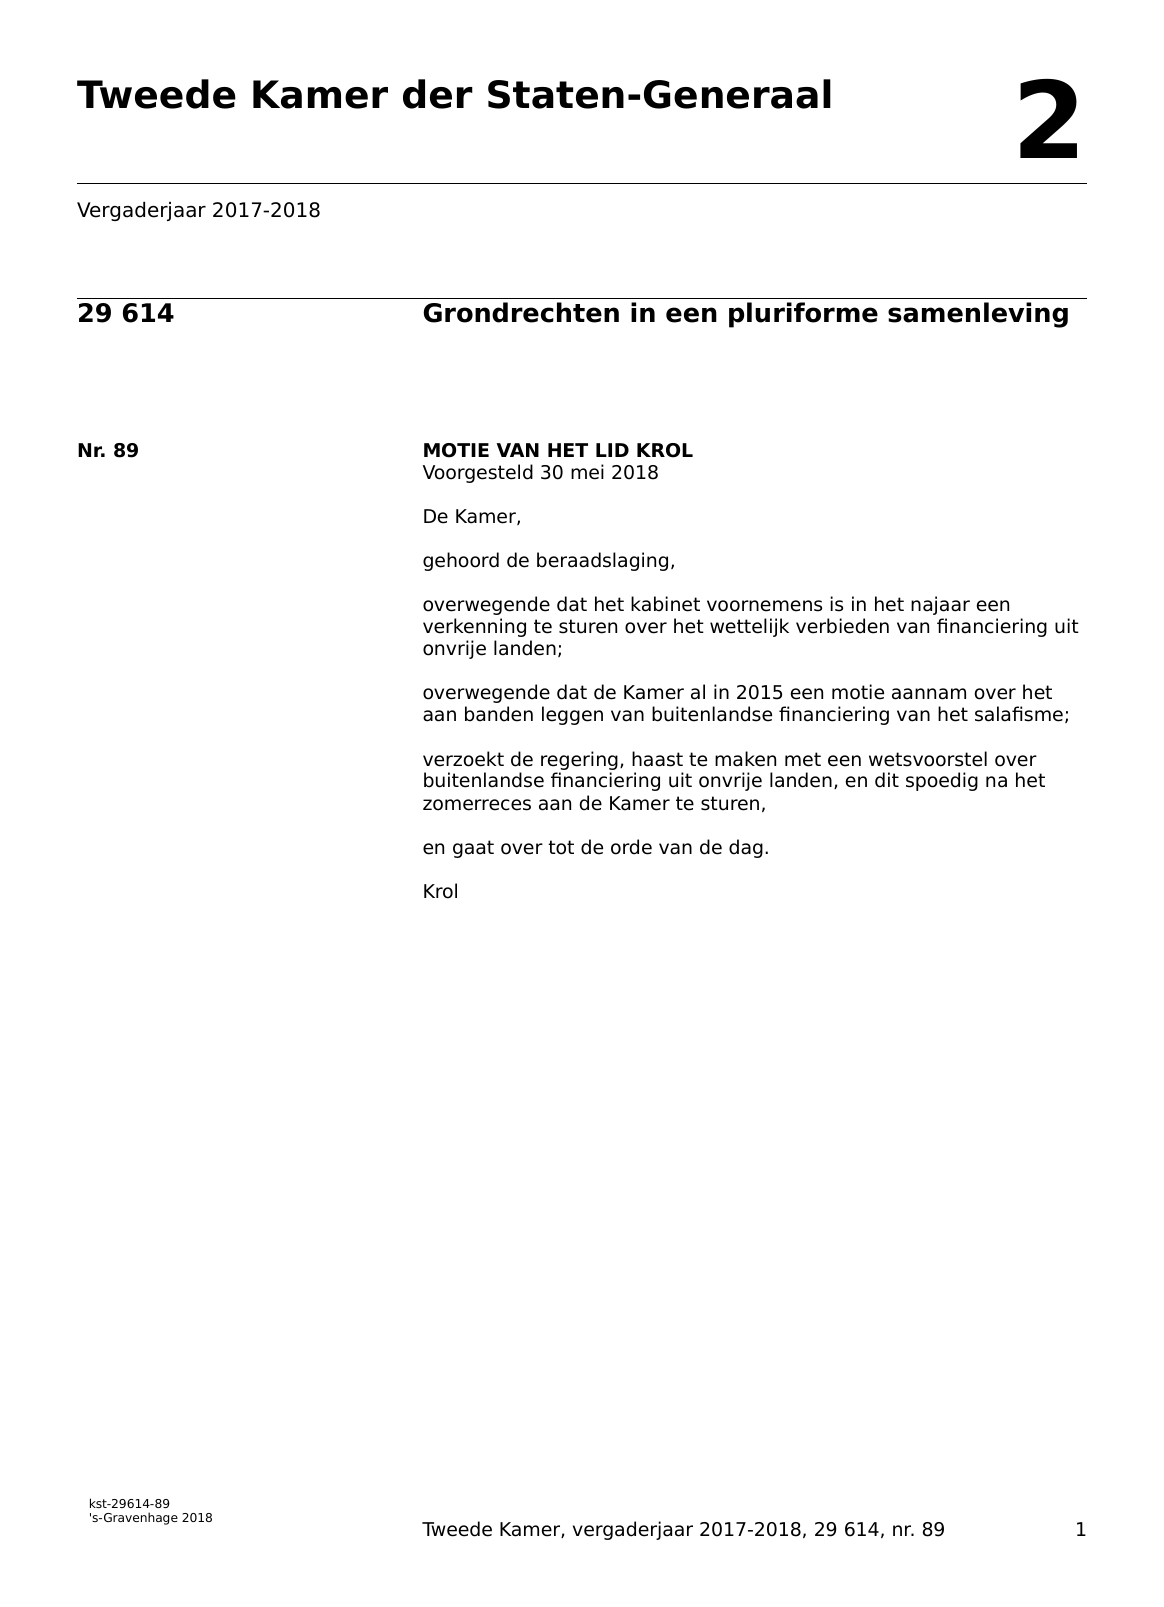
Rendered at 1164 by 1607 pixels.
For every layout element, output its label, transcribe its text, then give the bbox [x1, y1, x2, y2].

text 's-Gravenhage 2018 [88, 1511, 323, 1525]
text overwegende dat de Kamer al in 2015 een motie aannam over het aan banden leggen van buitenlandse financiering van het salafisme; [422, 682, 1087, 726]
table_cell Vergaderjaar 2017-2018 [77, 184, 1087, 298]
text Krol [422, 881, 1087, 903]
text overwegende dat het kabinet voornemens is in het najaar een verkenning te sturen over het wettelijk verbieden van financiering uit onvrije landen; [422, 594, 1087, 660]
text verzoekt de regering, haast te maken met een wetsvoorstel over buitenlandse financiering uit onvrije landen, en dit spoedig na het zomerreces aan de Kamer te sturen, [422, 748, 1087, 814]
text gehoord de beraadslaging, [422, 550, 1087, 572]
text kst-29614-89 [88, 1497, 323, 1511]
table_header Tweede Kamer der Staten-Generaal [77, 59, 886, 183]
table_header 2 [886, 59, 1087, 183]
subtitle 29 614 Grondrechten in een pluriforme samenleving [77, 299, 1087, 329]
text De Kamer, [422, 506, 1087, 528]
text Voorgesteld 30 mei 2018 [422, 462, 1087, 484]
text en gaat over tot de orde van de dag. [422, 837, 1087, 858]
subtitle Nr. 89 MOTIE VAN HET LID KROL [77, 440, 1087, 462]
